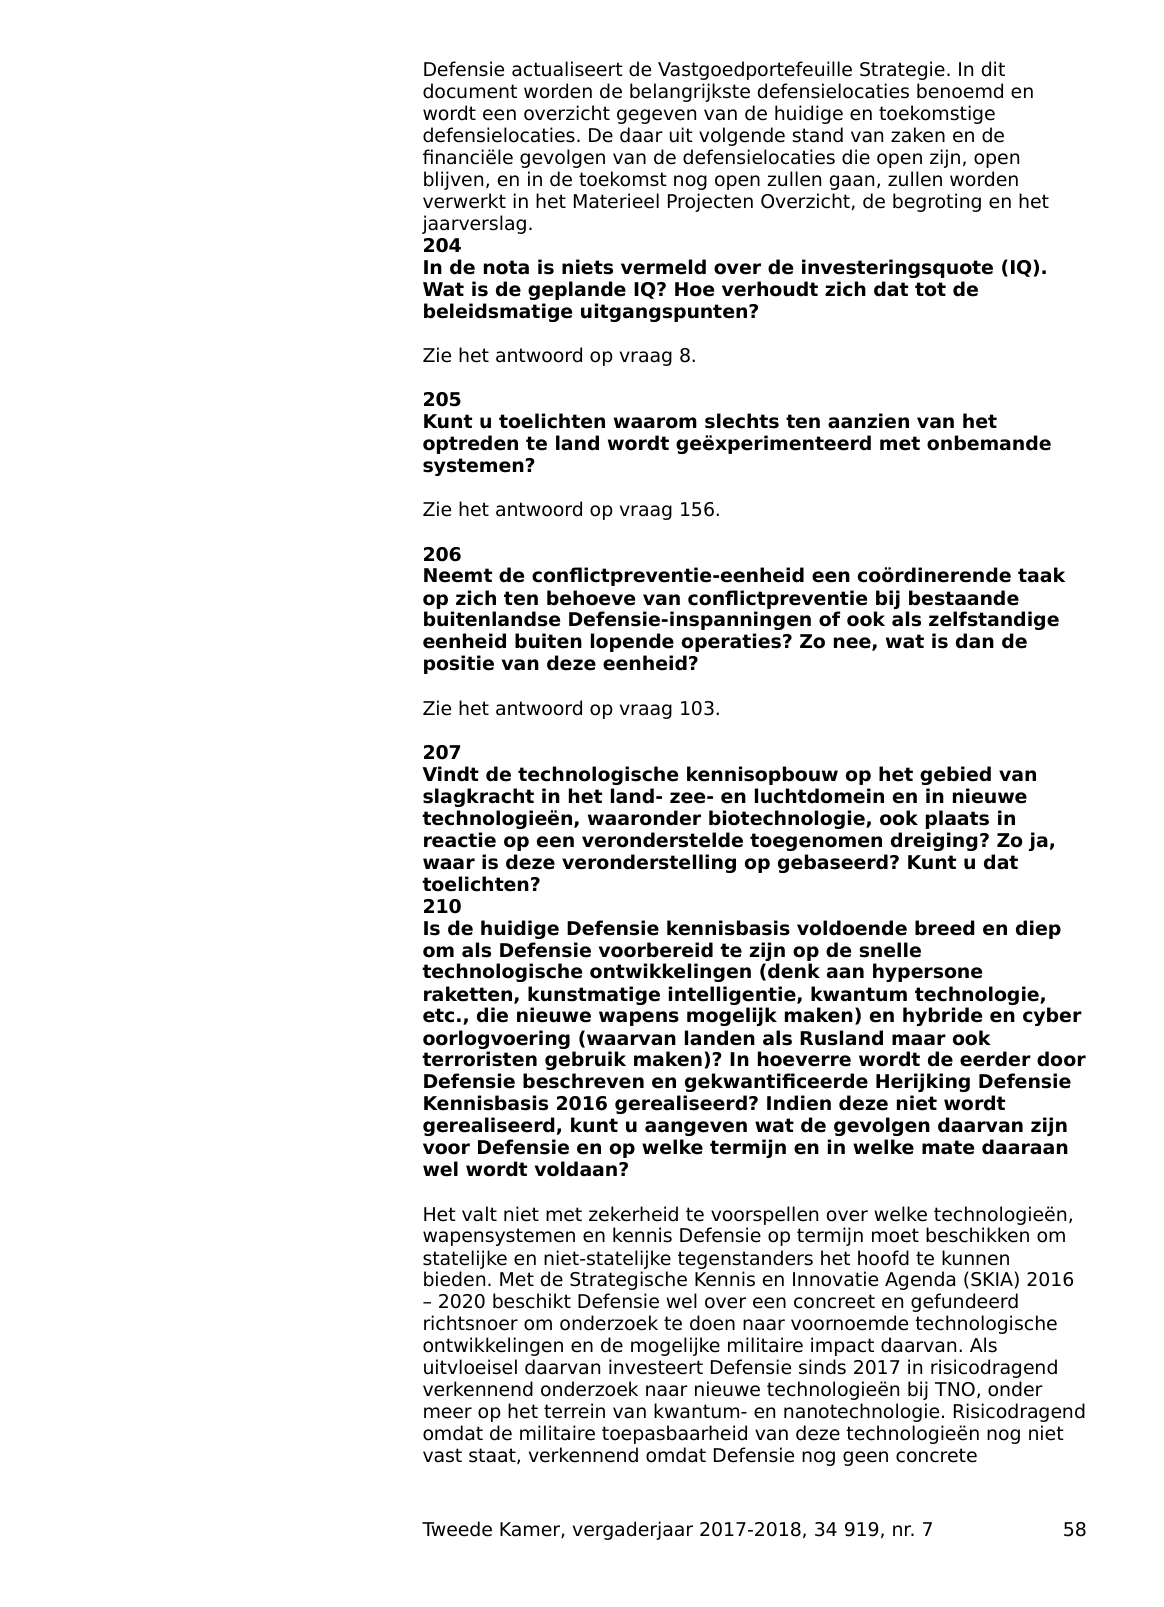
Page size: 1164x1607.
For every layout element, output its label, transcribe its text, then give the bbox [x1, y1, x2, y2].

text Zie het antwoord op vraag 103. [422, 697, 1087, 719]
text In de nota is niets vermeld over de investeringsquote (IQ). Wat is de geplande IQ? Hoe verhoudt zich dat tot de beleidsmatige uitgangspunten? [422, 257, 1087, 323]
text Zie het antwoord op vraag 156. [422, 499, 1087, 521]
text Is de huidige Defensie kennisbasis voldoende breed en diep om als Defensie voorbereid te zijn op de snelle technologische ontwikkelingen (denk aan hypersone raketten, kunstmatige intelligentie, kwantum technologie, etc., die nieuwe wapens mogelijk maken) en hybride en cyber oorlogvoering (waarvan landen als Rusland maar ook terroristen gebruik maken)? In hoeverre wordt de eerder door Defensie beschreven en gekwantificeerde Herijking Defensie Kennisbasis 2016 gerealiseerd? Indien deze niet wordt gerealiseerd, kunt u aangeven wat de gevolgen daarvan zijn voor Defensie en op welke termijn en in welke mate daaraan wel wordt voldaan? [422, 917, 1087, 1181]
text 204 [422, 235, 1087, 257]
text Het valt niet met zekerheid te voorspellen over welke technologieën, wapensystemen en kennis Defensie op termijn moet beschikken om statelijke en niet-statelijke tegenstanders het hoofd te kunnen bieden. Met de Strategische Kennis en Innovatie Agenda (SKIA) 2016 – 2020 beschikt Defensie wel over een concreet en gefundeerd richtsnoer om onderzoek te doen naar voornoemde technologische ontwikkelingen en de mogelijke militaire impact daarvan. Als uitvloeisel daarvan investeert Defensie sinds 2017 in risicodragend verkennend onderzoek naar nieuwe technologieën bij TNO, onder meer op het terrein van kwantum- en nanotechnologie. Risicodragend omdat de militaire toepasbaarheid van deze technologieën nog niet vast staat, verkennend omdat Defensie nog geen concrete [422, 1203, 1087, 1467]
text Kunt u toelichten waarom slechts ten aanzien van het optreden te land wordt geëxperimenteerd met onbemande systemen? [422, 411, 1087, 477]
text 207 [422, 742, 1087, 764]
text Defensie actualiseert de Vastgoedportefeuille Strategie. In dit document worden de belangrijkste defensielocaties benoemd en wordt een overzicht gegeven van de huidige en toekomstige defensielocaties. De daar uit volgende stand van zaken en de financiële gevolgen van de defensielocaties die open zijn, open blijven, en in de toekomst nog open zullen gaan, zullen worden verwerkt in het Materieel Projecten Overzicht, de begroting en het jaarverslag. [422, 59, 1087, 235]
text Neemt de conflictpreventie-eenheid een coördinerende taak op zich ten behoeve van conflictpreventie bij bestaande buitenlandse Defensie-inspanningen of ook als zelfstandige eenheid buiten lopende operaties? Zo nee, wat is dan de positie van deze eenheid? [422, 565, 1087, 675]
text 210 [422, 896, 1087, 917]
text 206 [422, 543, 1087, 565]
text 205 [422, 389, 1087, 411]
text Vindt de technologische kennisopbouw op het gebied van slagkracht in het land- zee- en luchtdomein en in nieuwe technologieën, waaronder biotechnologie, ook plaats in reactie op een veronderstelde toegenomen dreiging? Zo ja, waar is deze veronderstelling op gebaseerd? Kunt u dat toelichten? [422, 764, 1087, 896]
text Zie het antwoord op vraag 8. [422, 345, 1087, 367]
